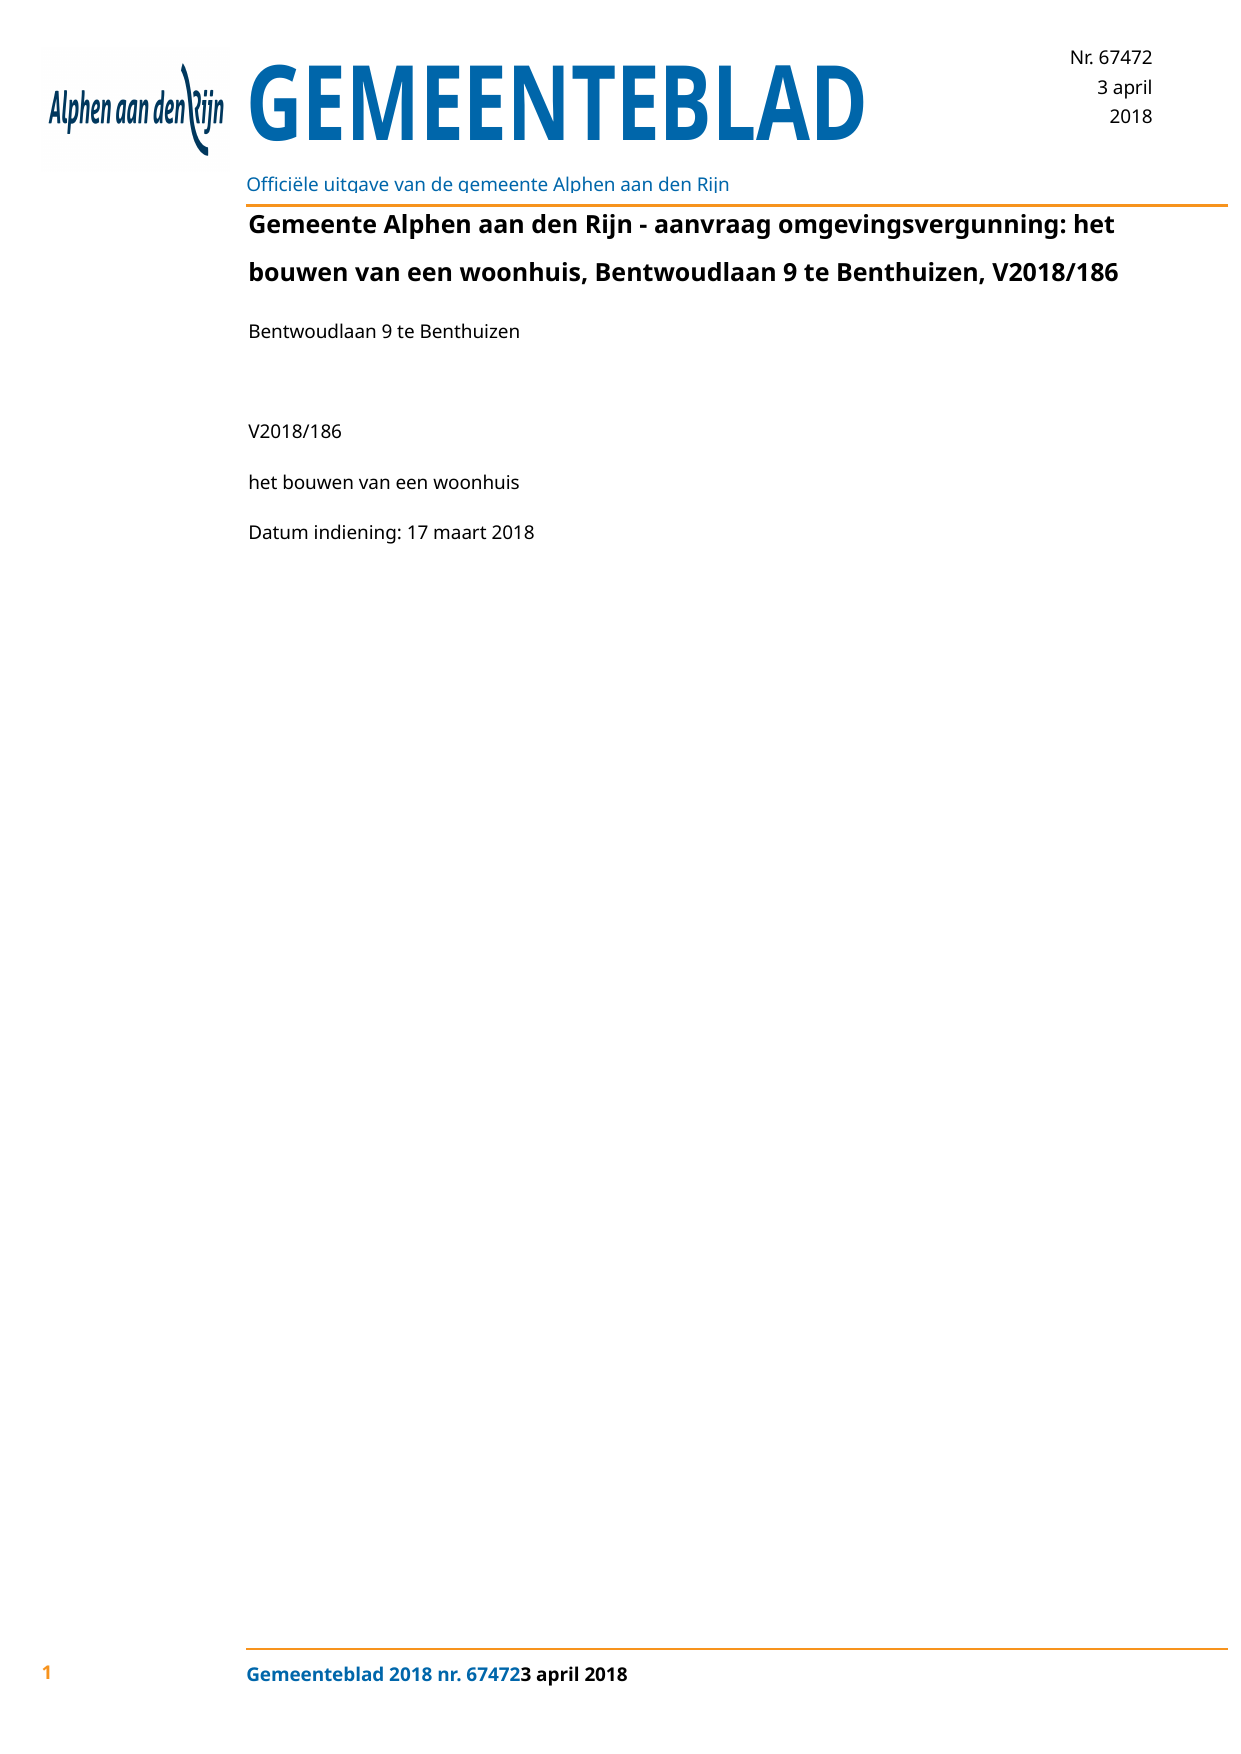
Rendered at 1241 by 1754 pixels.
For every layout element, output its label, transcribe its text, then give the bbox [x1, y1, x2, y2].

text V2018/186 [248, 419, 1152, 444]
text Bentwoudlaan 9 te Benthuizen [248, 318, 1152, 344]
text Datum indiening: 17 maart 2018 [248, 519, 1152, 545]
text het bouwen van een woonhuis [248, 469, 1152, 495]
text Gemeente Alphen aan den Rijn - aanvraag omgevingsvergunning: het bouwen van een woonhuis, Bentwoudlaan 9 te Benthuizen, V2018/186 [248, 207, 1152, 288]
picture [41, 47, 231, 172]
